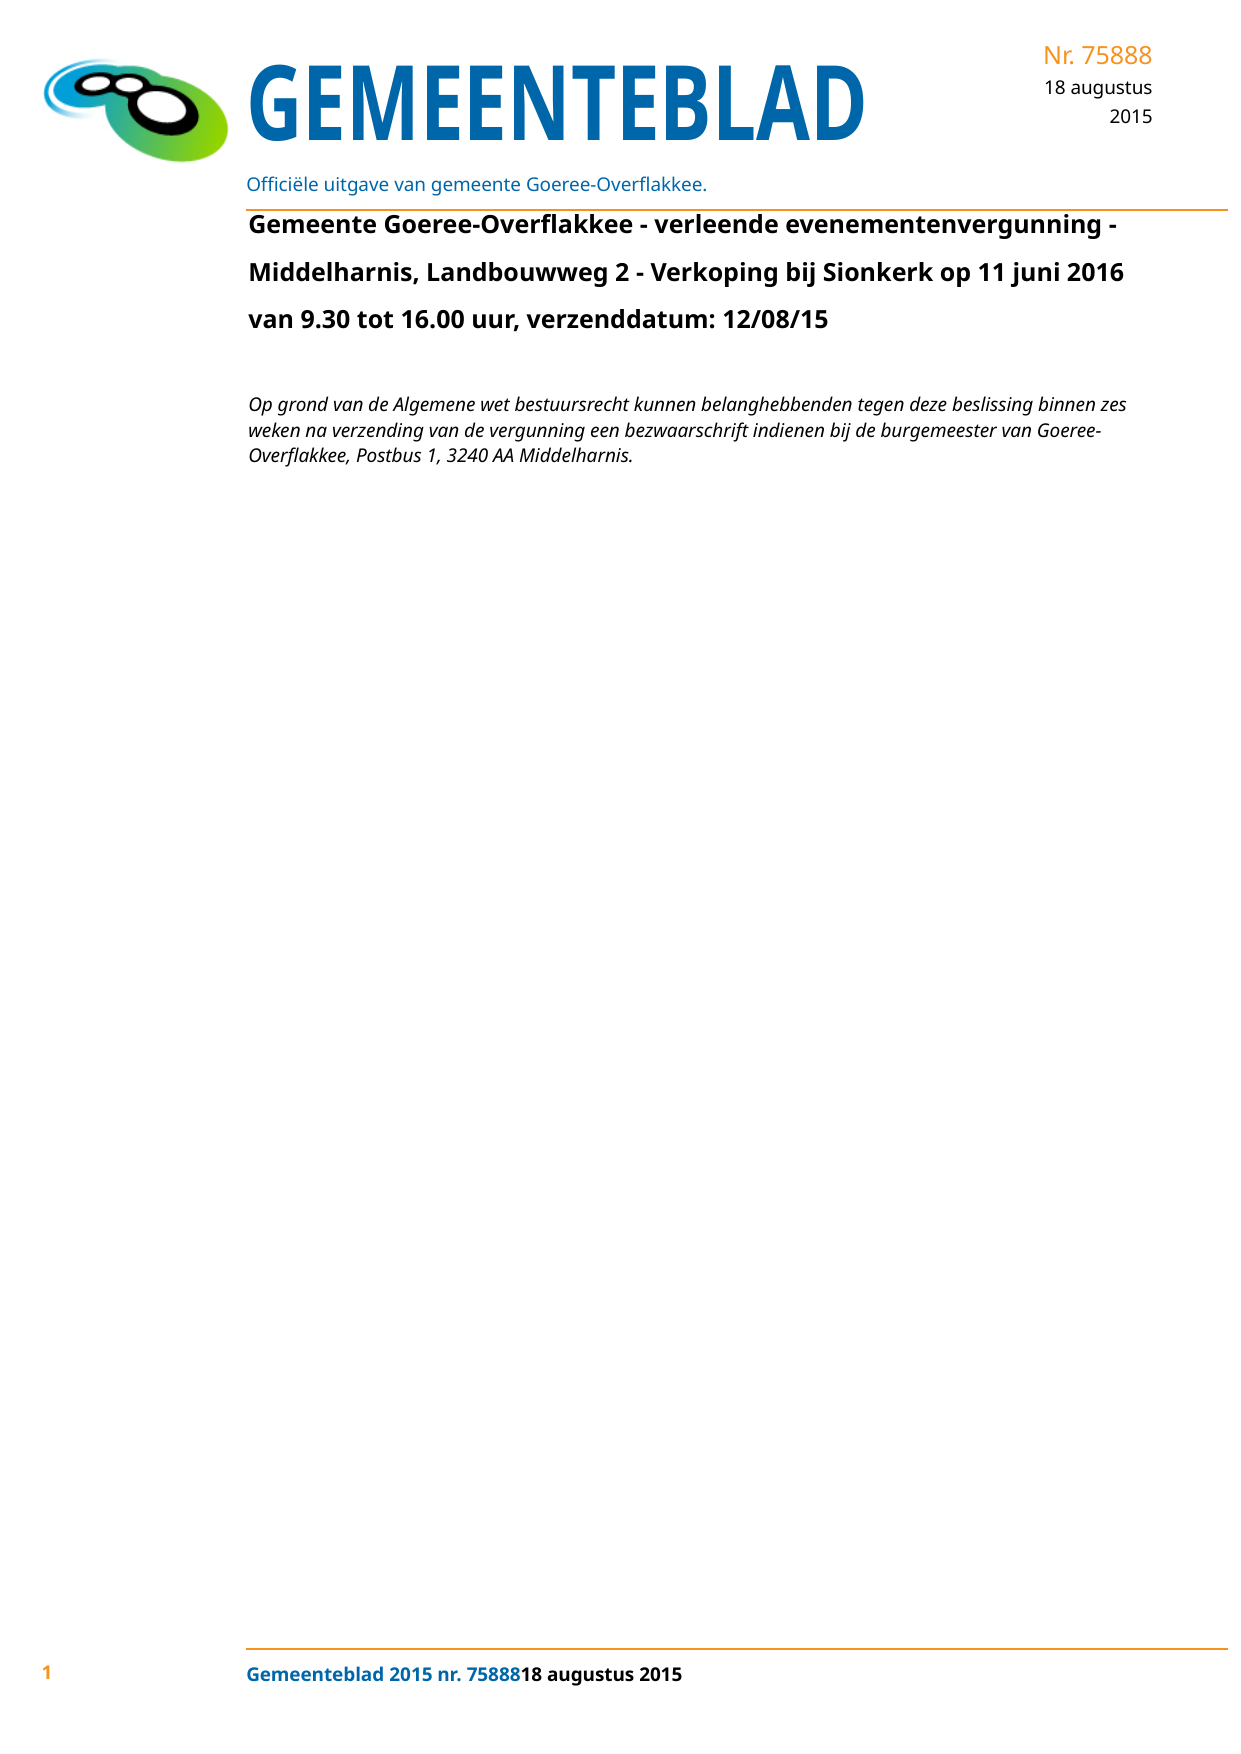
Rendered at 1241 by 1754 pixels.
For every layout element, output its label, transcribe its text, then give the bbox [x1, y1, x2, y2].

text Op grond van de Algemene wet bestuursrecht kunnen belanghebbenden tegen deze beslissing binnen zes weken na verzending van de vergunning een bezwaarschrift indienen bij de burgemeester van Goeree-Overflakkee, Postbus 1, 3240 AA Middelharnis. [248, 391, 1152, 468]
text Gemeente Goeree-Overflakkee - verleende evenementenvergunning - Middelharnis, Landbouwweg 2 - Verkoping bij Sionkerk op 11 juni 2016 van 9.30 tot 16.00 uur, verzenddatum: 12/08/15 [248, 211, 1152, 336]
picture [41, 47, 231, 172]
